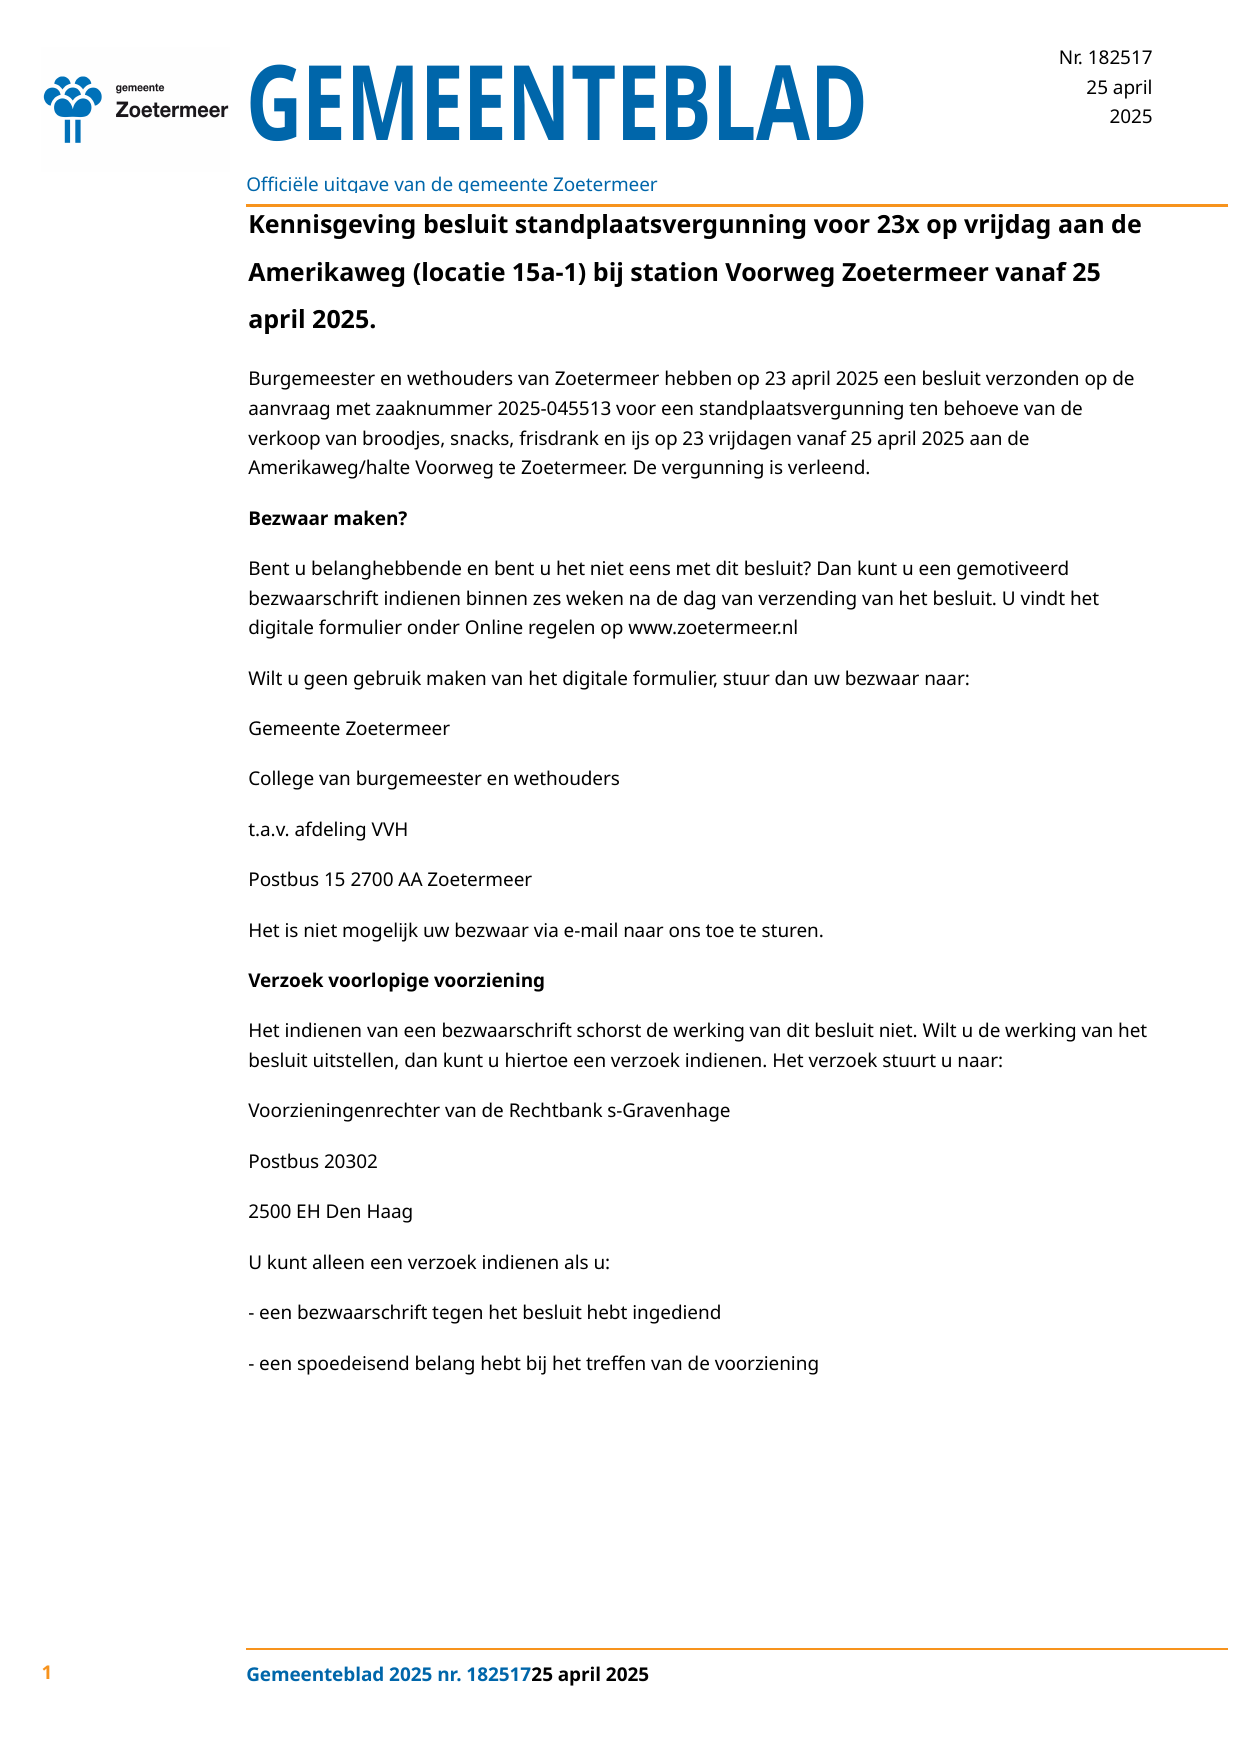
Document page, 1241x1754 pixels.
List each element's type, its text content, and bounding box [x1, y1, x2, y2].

text Bent u belanghebbende en bent u het niet eens met dit besluit? Dan kunt u een gemotiveerd bezwaarschrift indienen binnen zes weken na de dag van verzending van het besluit. U vindt het digitale formulier onder Online regelen op www.zoetermeer.nl [248, 555, 1152, 640]
text Voorzieningenrechter van de Rechtbank s-Gravenhage [248, 1098, 1152, 1123]
text Wilt u geen gebruik maken van het digitale formulier, stuur dan uw bezwaar naar: [248, 665, 1152, 690]
text t.a.v. afdeling VVH [248, 816, 1152, 842]
text - een bezwaarschrift tegen het besluit hebt ingediend [248, 1299, 1152, 1325]
text Het indienen van een bezwaarschrift schorst de werking van dit besluit niet. Wilt u de werking van het besluit uitstellen, dan kunt u hiertoe een verzoek indienen. Het verzoek stuurt u naar: [248, 1018, 1152, 1073]
text 2500 EH Den Haag [248, 1198, 1152, 1224]
text Het is niet mogelijk uw bezwaar via e-mail naar ons toe te sturen. [248, 917, 1152, 942]
text U kunt alleen een verzoek indienen als u: [248, 1249, 1152, 1274]
text College van burgemeester en wethouders [248, 766, 1152, 791]
text Kennisgeving besluit standplaatsvergunning voor 23x op vrijdag aan de Amerikaweg (locatie 15a-1) bij station Voorweg Zoetermeer vanaf 25 april 2025. [248, 207, 1152, 336]
text Bezwaar maken? [248, 505, 1152, 530]
text - een spoedeisend belang hebt bij het treffen van de voorziening [248, 1350, 1152, 1375]
picture [41, 47, 231, 172]
text Verzoek voorlopige voorziening [248, 967, 1152, 993]
text Postbus 15 2700 AA Zoetermeer [248, 866, 1152, 892]
text Burgemeester en wethouders van Zoetermeer hebben op 23 april 2025 een besluit verzonden op de aanvraag met zaaknummer 2025-045513 voor een standplaatsvergunning ten behoeve van de verkoop van broodjes, snacks, frisdrank en ijs op 23 vrijdagen vanaf 25 april 2025 aan de Amerikaweg/halte Voorweg te Zoetermeer. De vergunning is verleend. [248, 366, 1152, 480]
text Gemeente Zoetermeer [248, 715, 1152, 741]
text Postbus 20302 [248, 1148, 1152, 1174]
